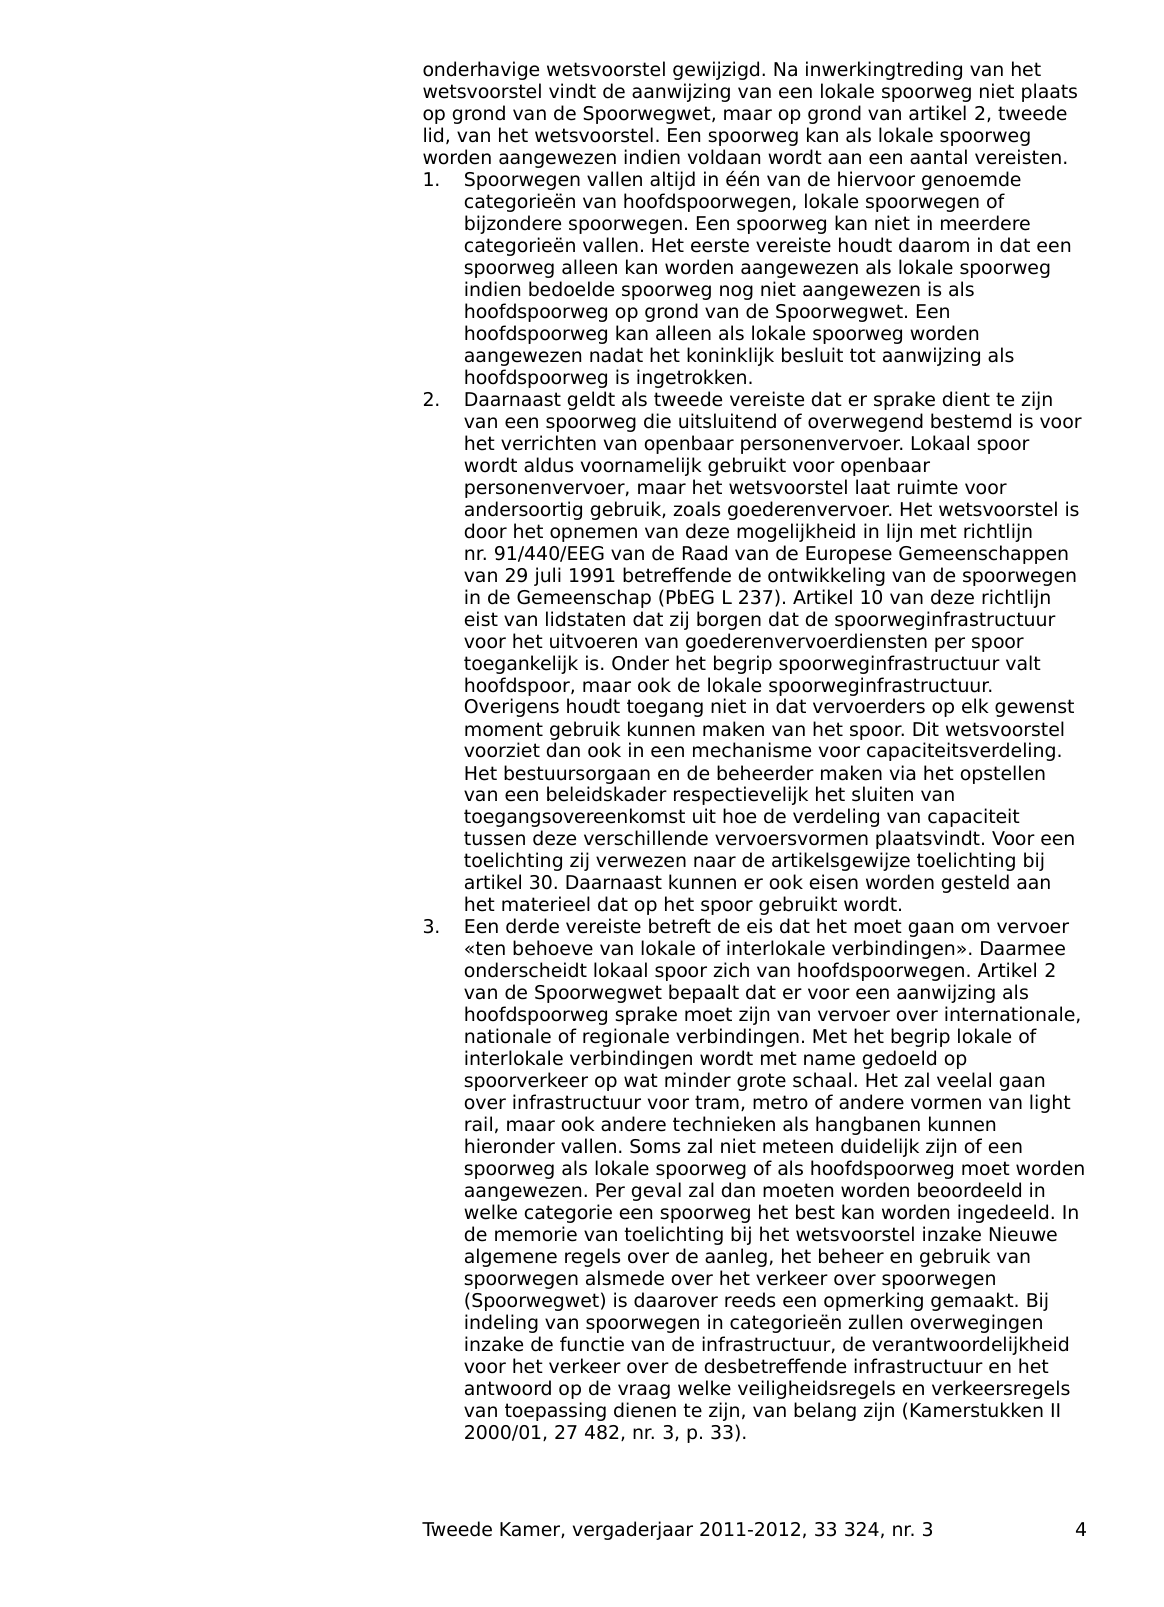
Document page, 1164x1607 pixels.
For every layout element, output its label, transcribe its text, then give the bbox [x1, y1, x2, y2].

text 1. Spoorwegen vallen altijd in één van de hiervoor genoemde categorieën van hoofdspoorwegen, lokale spoorwegen of bijzondere spoorwegen. Een spoorweg kan niet in meerdere categorieën vallen. Het eerste vereiste houdt daarom in dat een spoorweg alleen kan worden aangewezen als lokale spoorweg indien bedoelde spoorweg nog niet aangewezen is als hoofdspoorweg op grond van de Spoorwegwet. Een hoofdspoorweg kan alleen als lokale spoorweg worden aangewezen nadat het koninklijk besluit tot aanwijzing als hoofdspoorweg is ingetrokken. [422, 169, 1087, 389]
text onderhavige wetsvoorstel gewijzigd. Na inwerkingtreding van het wetsvoorstel vindt de aanwijzing van een lokale spoorweg niet plaats op grond van de Spoorwegwet, maar op grond van artikel 2, tweede lid, van het wetsvoorstel. Een spoorweg kan als lokale spoorweg worden aangewezen indien voldaan wordt aan een aantal vereisten. [422, 59, 1087, 169]
text 2. Daarnaast geldt als tweede vereiste dat er sprake dient te zijn van een spoorweg die uitsluitend of overwegend bestemd is voor het verrichten van openbaar personenvervoer. Lokaal spoor wordt aldus voornamelijk gebruikt voor openbaar personenvervoer, maar het wetsvoorstel laat ruimte voor andersoortig gebruik, zoals goederenvervoer. Het wetsvoorstel is door het opnemen van deze mogelijkheid in lijn met richtlijn nr. 91/440/EEG van de Raad van de Europese Gemeenschappen van 29 juli 1991 betreffende de ontwikkeling van de spoorwegen in de Gemeenschap (PbEG L 237). Artikel 10 van deze richtlijn eist van lidstaten dat zij borgen dat de spoorweginfrastructuur voor het uitvoeren van goederenvervoerdiensten per spoor toegankelijk is. Onder het begrip spoorweginfrastructuur valt hoofdspoor, maar ook de lokale spoorweginfrastructuur. Overigens houdt toegang niet in dat vervoerders op elk gewenst moment gebruik kunnen maken van het spoor. Dit wetsvoorstel voorziet dan ook in een mechanisme voor capaciteitsverdeling. Het bestuursorgaan en de beheerder maken via het opstellen van een beleidskader respectievelijk het sluiten van toegangsovereenkomst uit hoe de verdeling van capaciteit tussen deze verschillende vervoersvormen plaatsvindt. Voor een toelichting zij verwezen naar de artikelsgewijze toelichting bij artikel 30. Daarnaast kunnen er ook eisen worden gesteld aan het materieel dat op het spoor gebruikt wordt. [422, 389, 1087, 916]
text 3. Een derde vereiste betreft de eis dat het moet gaan om vervoer «ten behoeve van lokale of interlokale verbindingen». Daarmee onderscheidt lokaal spoor zich van hoofdspoorwegen. Artikel 2 van de Spoorwegwet bepaalt dat er voor een aanwijzing als hoofdspoorweg sprake moet zijn van vervoer over internationale, nationale of regionale verbindingen. Met het begrip lokale of interlokale verbindingen wordt met name gedoeld op spoorverkeer op wat minder grote schaal. Het zal veelal gaan over infrastructuur voor tram, metro of andere vormen van light rail, maar ook andere technieken als hangbanen kunnen hieronder vallen. Soms zal niet meteen duidelijk zijn of een spoorweg als lokale spoorweg of als hoofdspoorweg moet worden aangewezen. Per geval zal dan moeten worden beoordeeld in welke categorie een spoorweg het best kan worden ingedeeld. In de memorie van toelichting bij het wetsvoorstel inzake Nieuwe algemene regels over de aanleg, het beheer en gebruik van spoorwegen alsmede over het verkeer over spoorwegen (Spoorwegwet) is daarover reeds een opmerking gemaakt. Bij indeling van spoorwegen in categorieën zullen overwegingen inzake de functie van de infrastructuur, de verantwoordelijkheid voor het verkeer over de desbetreffende infrastructuur en het antwoord op de vraag welke veiligheidsregels en verkeersregels van toepassing dienen te zijn, van belang zijn (Kamerstukken II 2000/01, 27 482, nr. 3, p. 33). [422, 916, 1087, 1444]
